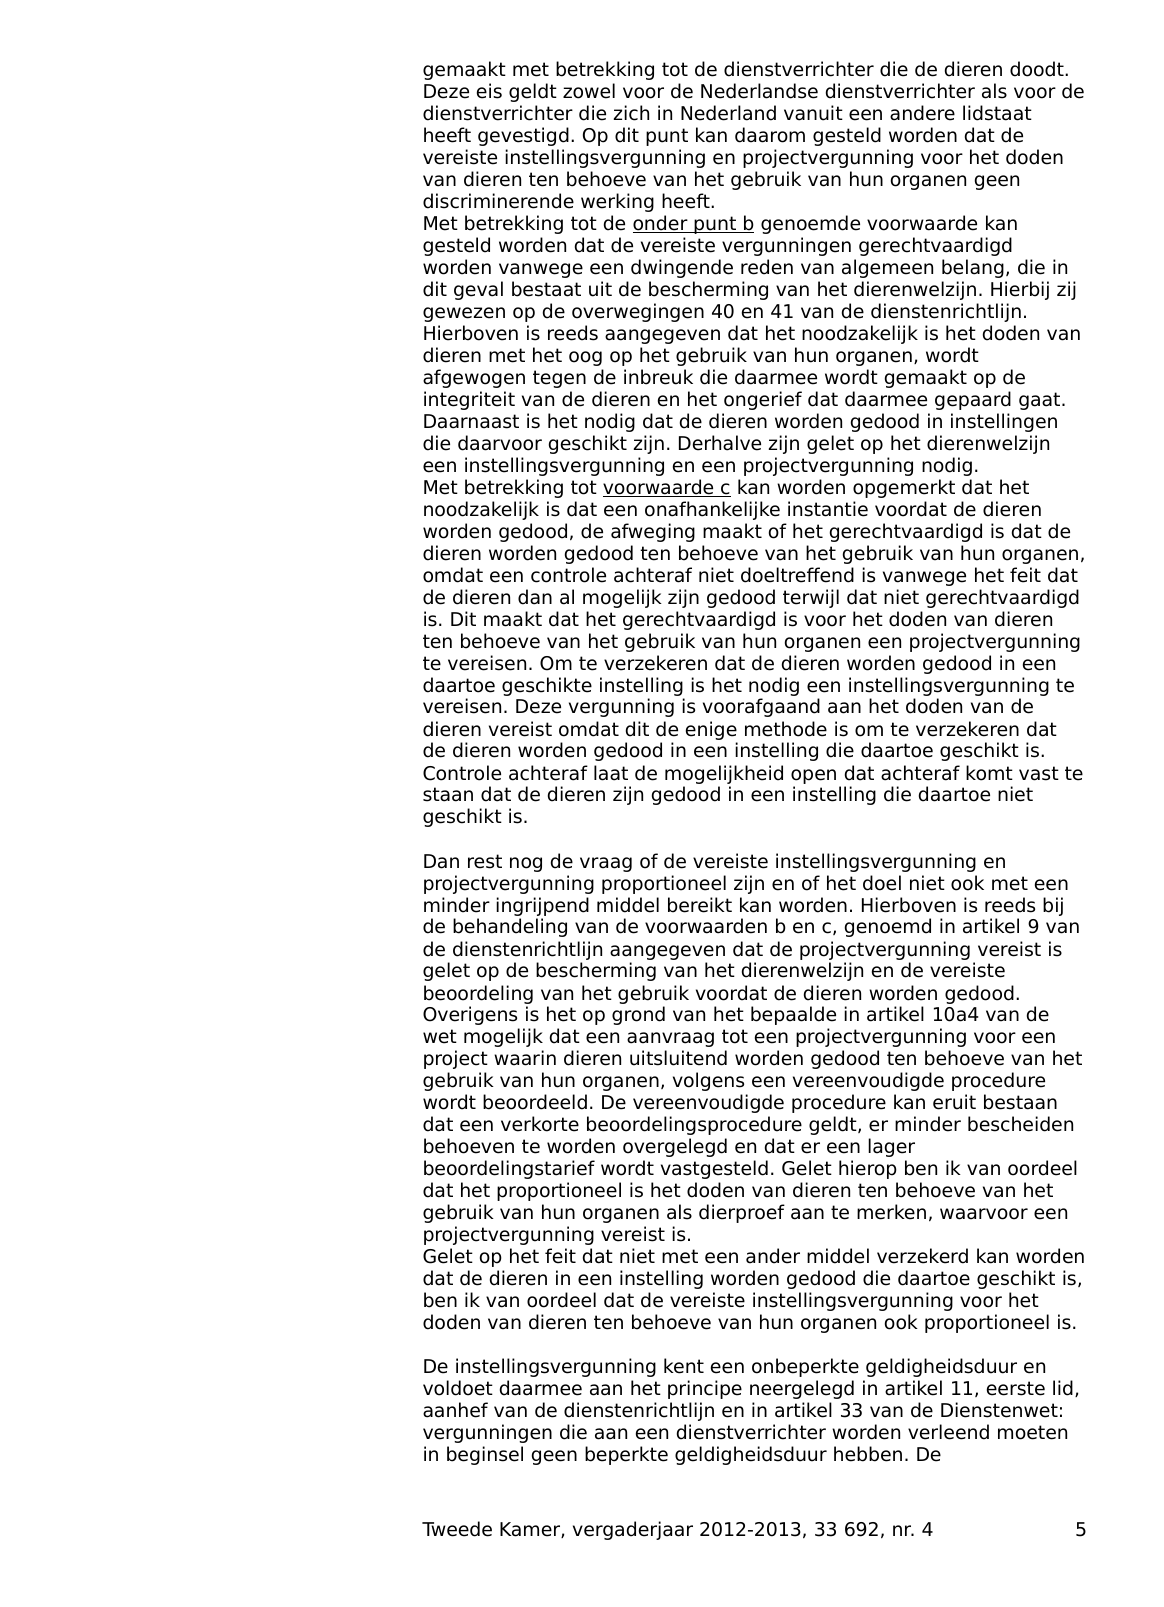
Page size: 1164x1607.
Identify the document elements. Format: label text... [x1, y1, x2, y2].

text Met betrekking tot de onder punt b genoemde voorwaarde kan gesteld worden dat de vereiste vergunningen gerechtvaardigd worden vanwege een dwingende reden van algemeen belang, die in dit geval bestaat uit de bescherming van het dierenwelzijn. Hierbij zij gewezen op de overwegingen 40 en 41 van de dienstenrichtlijn. Hierboven is reeds aangegeven dat het noodzakelijk is het doden van dieren met het oog op het gebruik van hun organen, wordt afgewogen tegen de inbreuk die daarmee wordt gemaakt op de integriteit van de dieren en het ongerief dat daarmee gepaard gaat. Daarnaast is het nodig dat de dieren worden gedood in instellingen die daarvoor geschikt zijn. Derhalve zijn gelet op het dierenwelzijn een instellingsvergunning en een projectvergunning nodig. [422, 213, 1087, 477]
text Gelet op het feit dat niet met een ander middel verzekerd kan worden dat de dieren in een instelling worden gedood die daartoe geschikt is, ben ik van oordeel dat de vereiste instellingsvergunning voor het doden van dieren ten behoeve van hun organen ook proportioneel is. [422, 1246, 1087, 1334]
text Met betrekking tot voorwaarde c kan worden opgemerkt dat het noodzakelijk is dat een onafhankelijke instantie voordat de dieren worden gedood, de afweging maakt of het gerechtvaardigd is dat de dieren worden gedood ten behoeve van het gebruik van hun organen, omdat een controle achteraf niet doeltreffend is vanwege het feit dat de dieren dan al mogelijk zijn gedood terwijl dat niet gerechtvaardigd is. Dit maakt dat het gerechtvaardigd is voor het doden van dieren ten behoeve van het gebruik van hun organen een projectvergunning te vereisen. Om te verzekeren dat de dieren worden gedood in een daartoe geschikte instelling is het nodig een instellingsvergunning te vereisen. Deze vergunning is voorafgaand aan het doden van de dieren vereist omdat dit de enige methode is om te verzekeren dat de dieren worden gedood in een instelling die daartoe geschikt is. Controle achteraf laat de mogelijkheid open dat achteraf komt vast te staan dat de dieren zijn gedood in een instelling die daartoe niet geschikt is. [422, 477, 1087, 828]
text De instellingsvergunning kent een onbeperkte geldigheidsduur en voldoet daarmee aan het principe neergelegd in artikel 11, eerste lid, aanhef van de dienstenrichtlijn en in artikel 33 van de Dienstenwet: vergunningen die aan een dienstverrichter worden verleend moeten in beginsel geen beperkte geldigheidsduur hebben. De [422, 1356, 1087, 1466]
text gemaakt met betrekking tot de dienstverrichter die de dieren doodt. Deze eis geldt zowel voor de Nederlandse dienstverrichter als voor de dienstverrichter die zich in Nederland vanuit een andere lidstaat heeft gevestigd. Op dit punt kan daarom gesteld worden dat de vereiste instellingsvergunning en projectvergunning voor het doden van dieren ten behoeve van het gebruik van hun organen geen discriminerende werking heeft. [422, 59, 1087, 213]
text Dan rest nog de vraag of de vereiste instellingsvergunning en projectvergunning proportioneel zijn en of het doel niet ook met een minder ingrijpend middel bereikt kan worden. Hierboven is reeds bij de behandeling van de voorwaarden b en c, genoemd in artikel 9 van de dienstenrichtlijn aangegeven dat de projectvergunning vereist is gelet op de bescherming van het dierenwelzijn en de vereiste beoordeling van het gebruik voordat de dieren worden gedood. Overigens is het op grond van het bepaalde in artikel 10a4 van de wet mogelijk dat een aanvraag tot een projectvergunning voor een project waarin dieren uitsluitend worden gedood ten behoeve van het gebruik van hun organen, volgens een vereenvoudigde procedure wordt beoordeeld. De vereenvoudigde procedure kan eruit bestaan dat een verkorte beoordelingsprocedure geldt, er minder bescheiden behoeven te worden overgelegd en dat er een lager beoordelingstarief wordt vastgesteld. Gelet hierop ben ik van oordeel dat het proportioneel is het doden van dieren ten behoeve van het gebruik van hun organen als dierproef aan te merken, waarvoor een projectvergunning vereist is. [422, 851, 1087, 1246]
